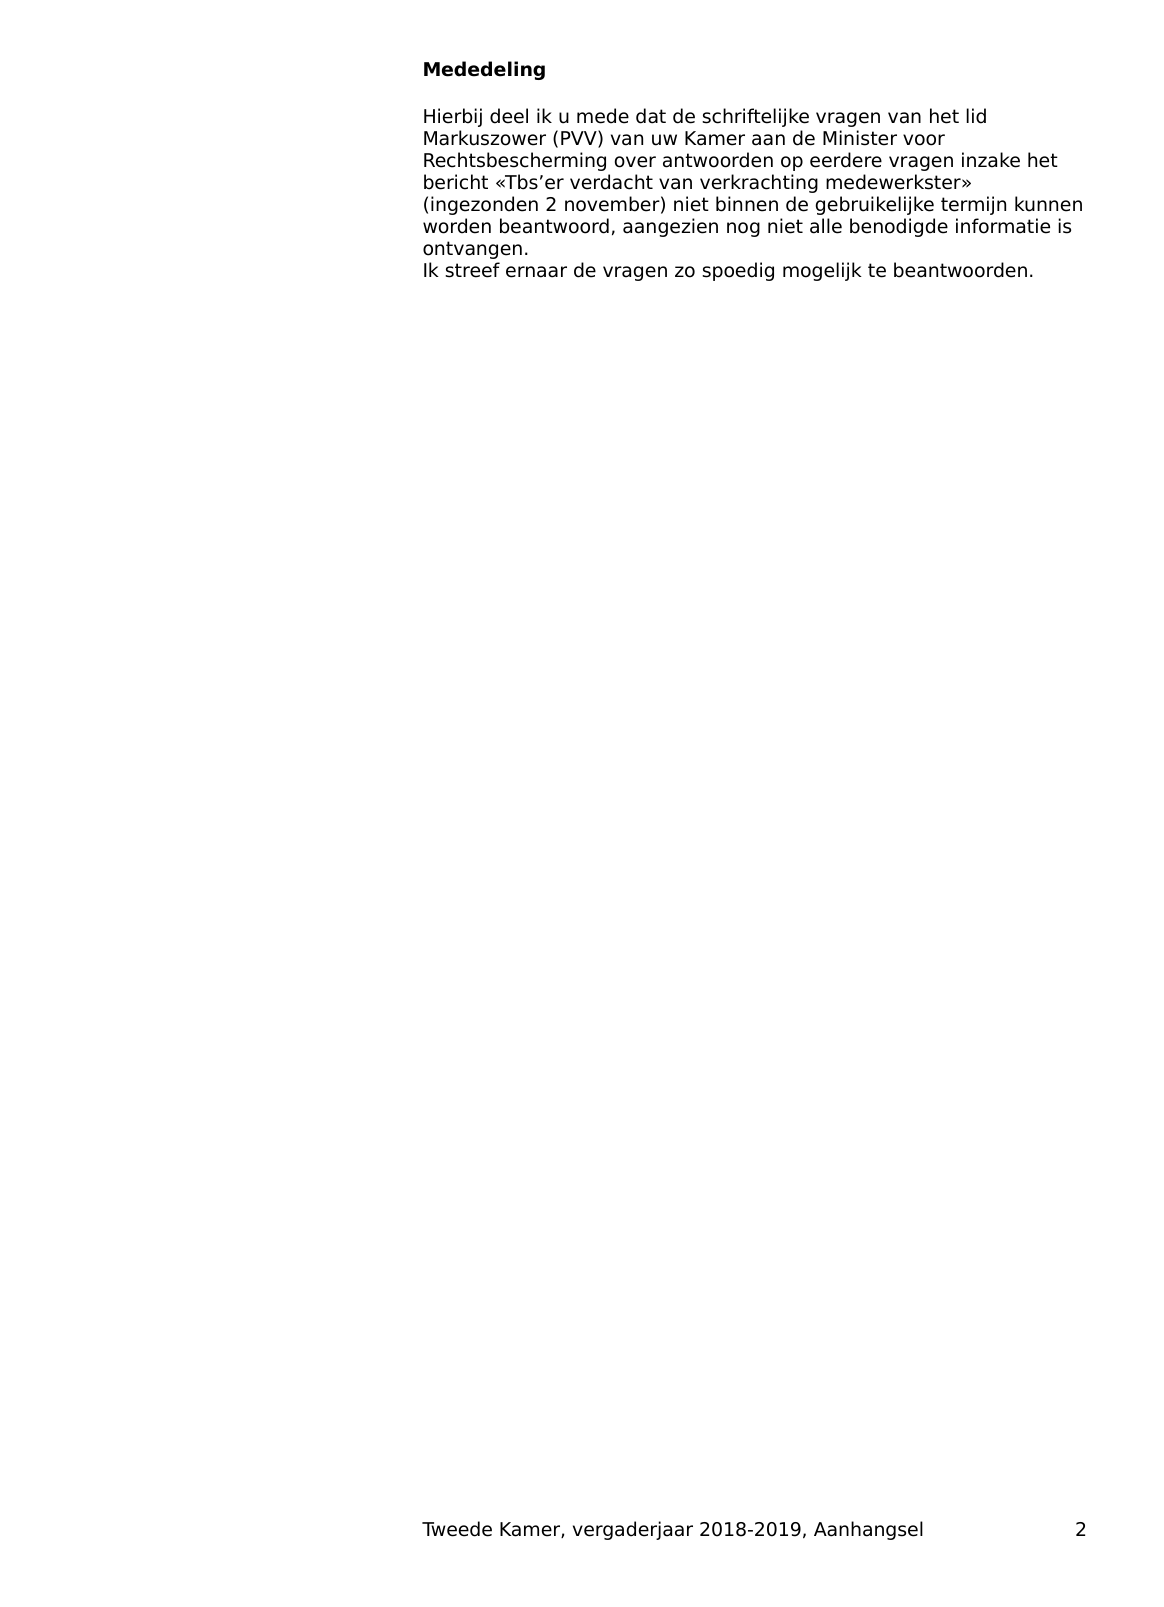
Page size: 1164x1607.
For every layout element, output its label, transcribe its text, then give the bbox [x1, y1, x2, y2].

text Hierbij deel ik u mede dat de schriftelijke vragen van het lid Markuszower (PVV) van uw Kamer aan de Minister voor Rechtsbescherming over antwoorden op eerdere vragen inzake het bericht «Tbs’er verdacht van verkrachting medewerkster» (ingezonden 2 november) niet binnen de gebruikelijke termijn kunnen worden beantwoord, aangezien nog niet alle benodigde informatie is ontvangen. [422, 106, 1087, 260]
text Ik streef ernaar de vragen zo spoedig mogelijk te beantwoorden. [422, 260, 1087, 282]
subtitle Mededeling [422, 59, 1087, 81]
